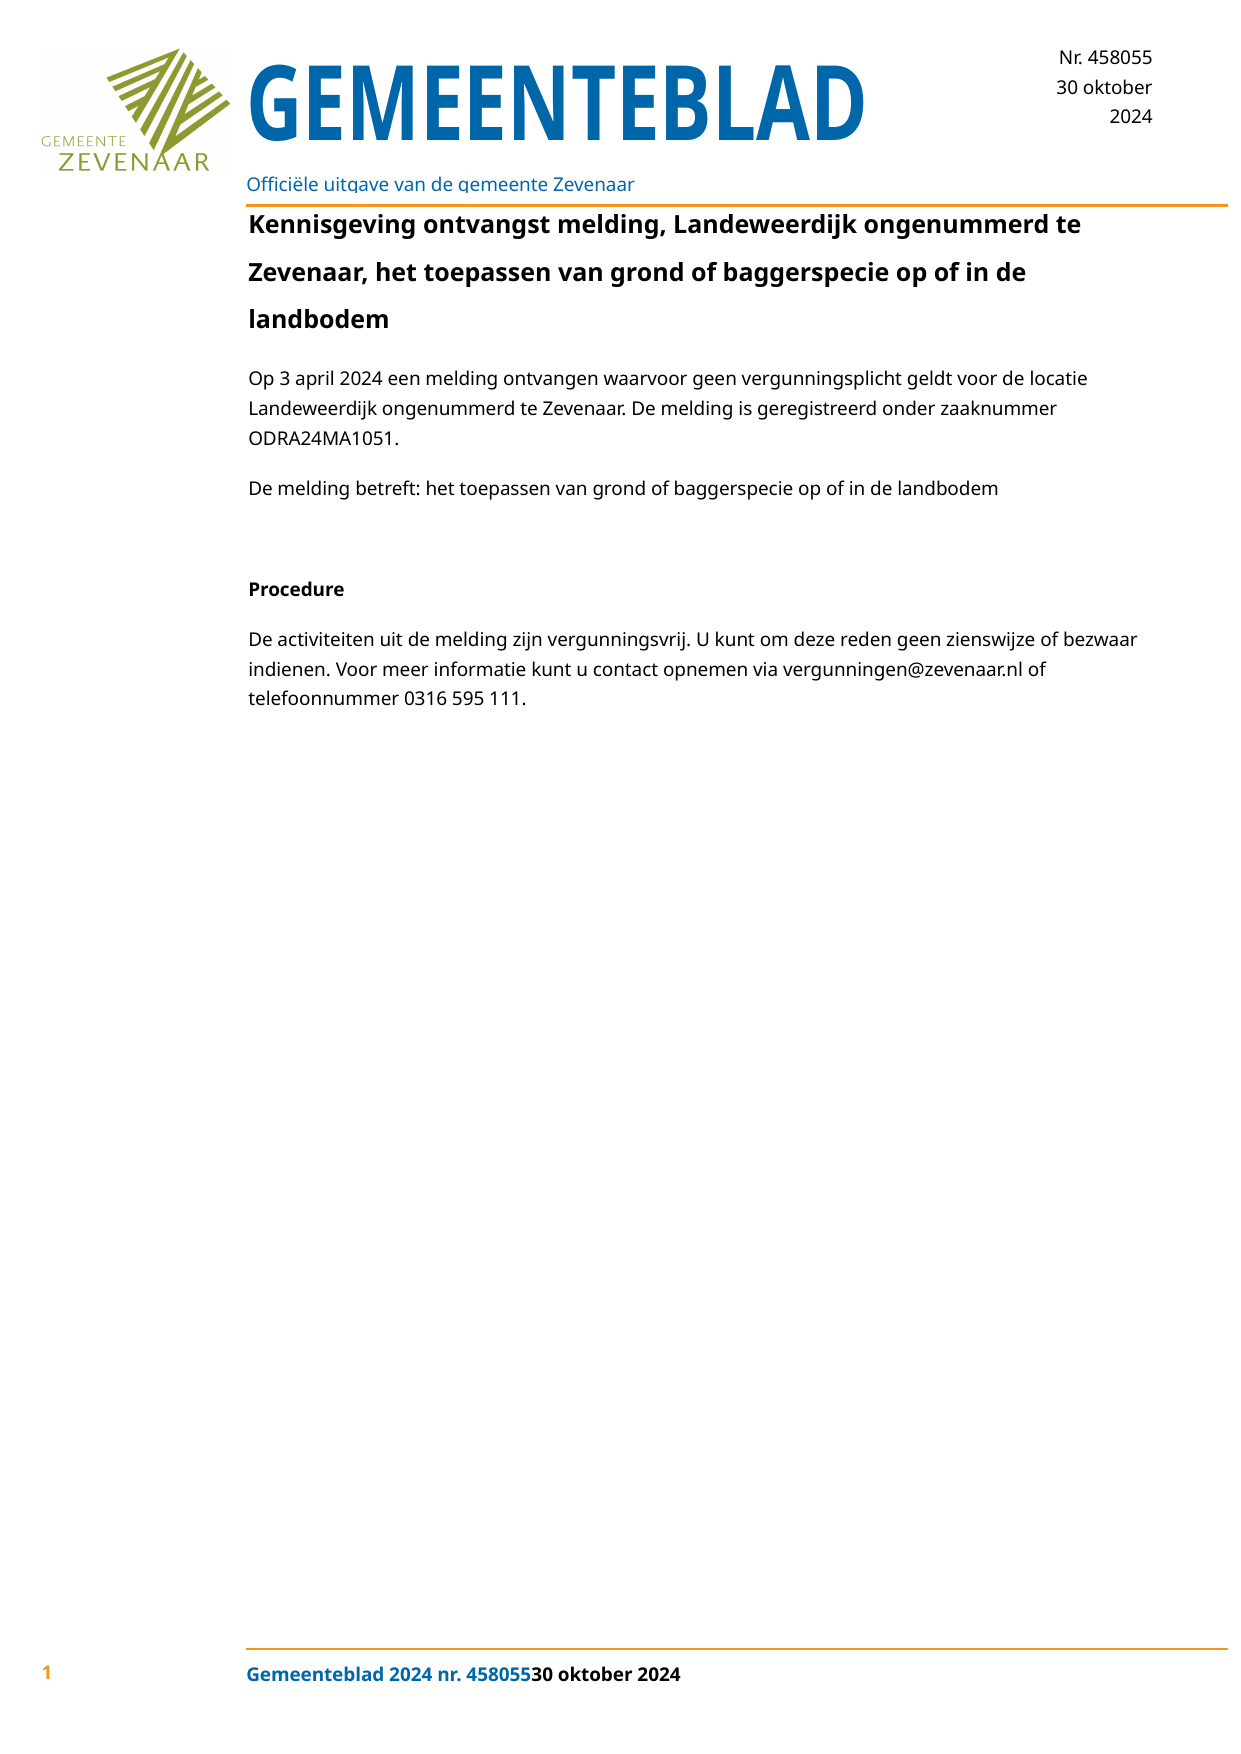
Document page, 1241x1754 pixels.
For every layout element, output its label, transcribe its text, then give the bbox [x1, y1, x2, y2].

text De melding betreft: het toepassen van grond of baggerspecie op of in de landbodem [248, 475, 1152, 501]
text Op 3 april 2024 een melding ontvangen waarvoor geen vergunningsplicht geldt voor de locatie Landeweerdijk ongenummerd te Zevenaar. De melding is geregistreerd onder zaaknummer ODRA24MA1051. [248, 366, 1152, 450]
text Procedure [248, 576, 1152, 602]
text De activiteiten uit de melding zijn vergunningsvrij. U kunt om deze reden geen zienswijze of bezwaar indienen. Voor meer informatie kunt u contact opnemen via vergunningen@zevenaar.nl of telefoonnummer 0316 595 111. [248, 626, 1152, 711]
picture [41, 47, 231, 172]
text Kennisgeving ontvangst melding, Landeweerdijk ongenummerd te Zevenaar, het toepassen van grond of baggerspecie op of in de landbodem [248, 207, 1152, 336]
